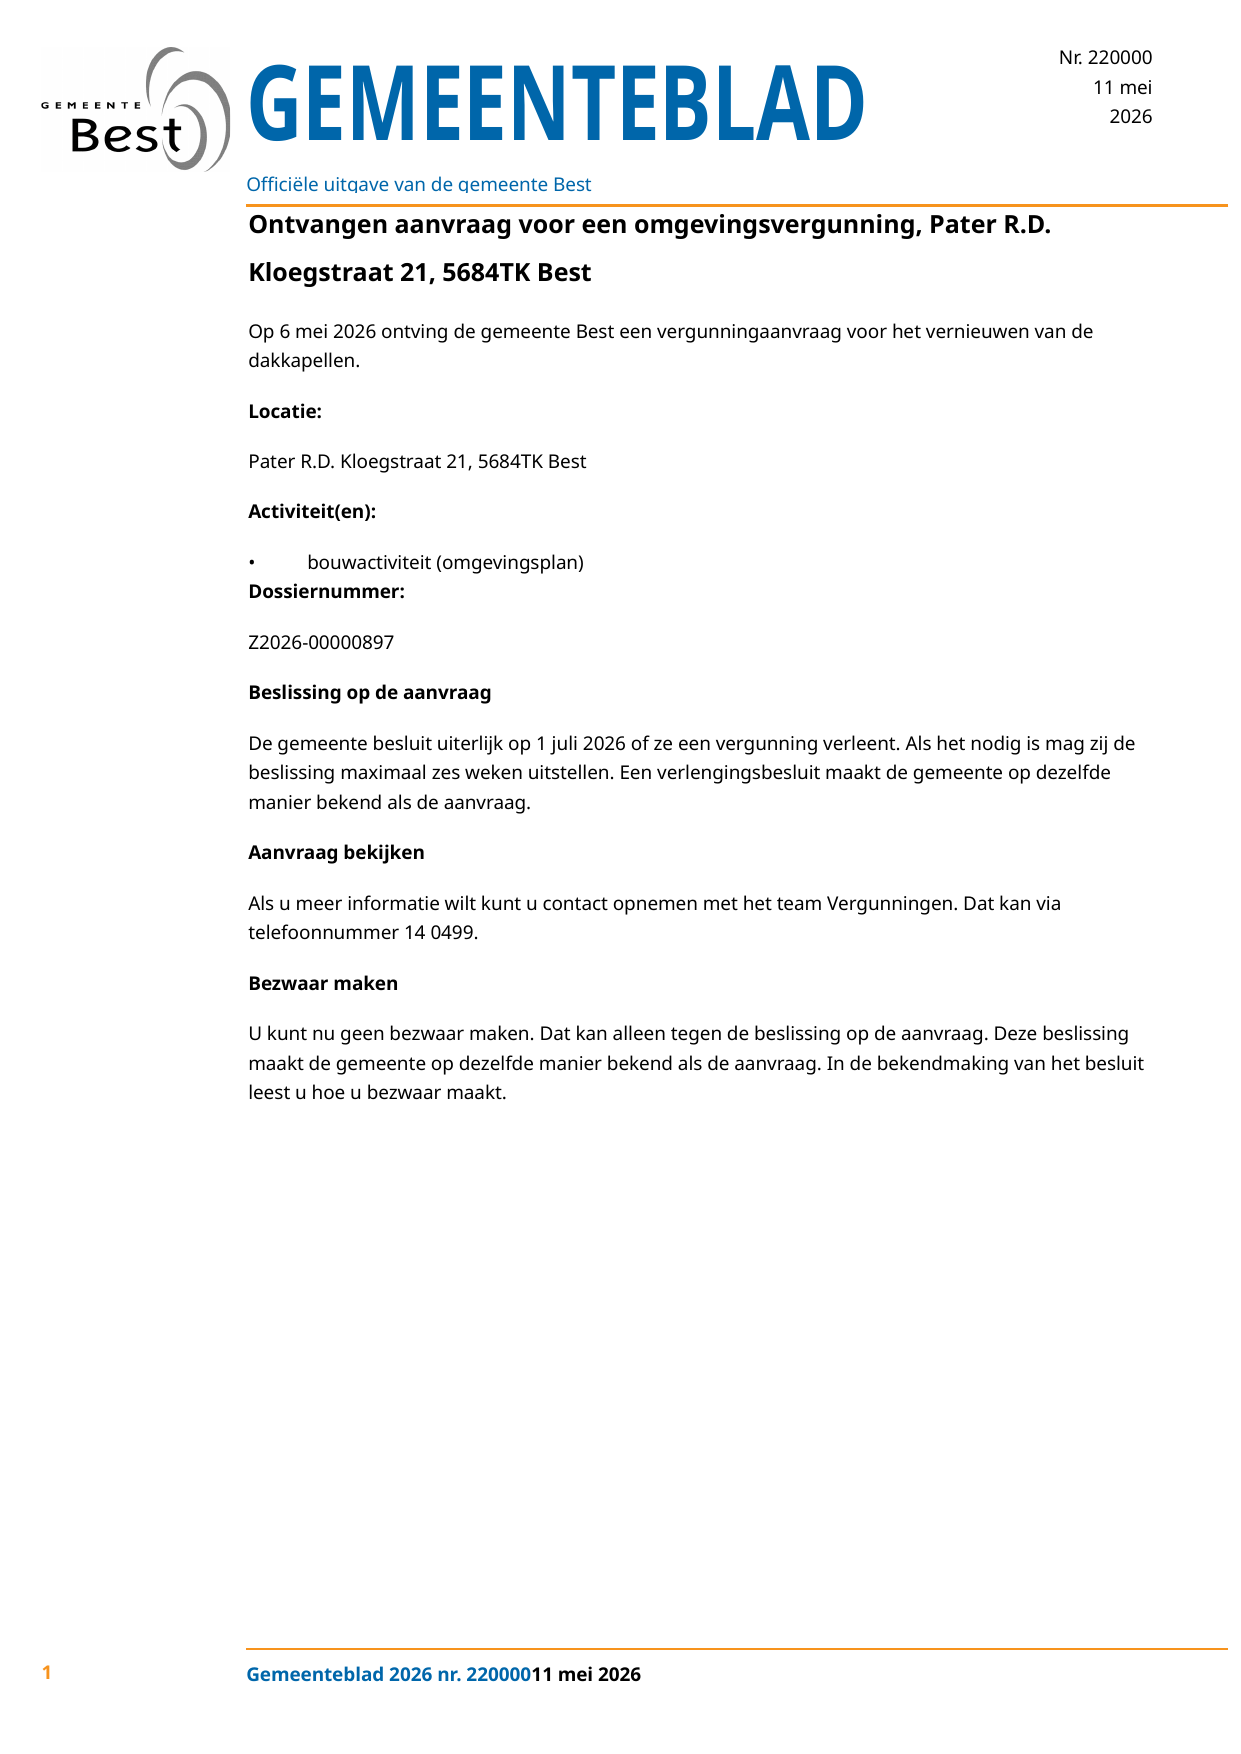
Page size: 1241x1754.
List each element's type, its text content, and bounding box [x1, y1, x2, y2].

text Activiteit(en): [248, 499, 1152, 524]
text Pater R.D. Kloegstraat 21, 5684TK Best [248, 448, 1152, 474]
text De gemeente besluit uiterlijk op 1 juli 2026 of ze een vergunning verleent. Als het nodig is mag zij de beslissing maximaal zes weken uitstellen. Een verlengingsbesluit maakt de gemeente op dezelfde manier bekend als de aanvraag. [248, 730, 1152, 815]
text Locatie: [248, 398, 1152, 424]
text Ontvangen aanvraag voor een omgevingsvergunning, Pater R.D. Kloegstraat 21, 5684TK Best [248, 207, 1152, 288]
list bouwactiviteit (omgevingsplan) [248, 549, 1152, 575]
text Als u meer informatie wilt kunt u contact opnemen met het team Vergunningen. Dat kan via telefoonnummer 14 0499. [248, 890, 1152, 945]
text Aanvraag bekijken [248, 839, 1152, 865]
text Op 6 mei 2026 ontving de gemeente Best een vergunningaanvraag voor het vernieuwen van de dakkapellen. [248, 318, 1152, 373]
text Dossiernummer: [248, 579, 1152, 604]
text U kunt nu geen bezwaar maken. Dat kan alleen tegen de beslissing op de aanvraag. Deze beslissing maakt de gemeente op dezelfde manier bekend als de aanvraag. In de bekendmaking van het besluit leest u hoe u bezwaar maakt. [248, 1020, 1152, 1105]
text Bezwaar maken [248, 970, 1152, 996]
text Beslissing op de aanvraag [248, 679, 1152, 705]
text Z2026-00000897 [248, 629, 1152, 655]
picture [41, 47, 231, 172]
